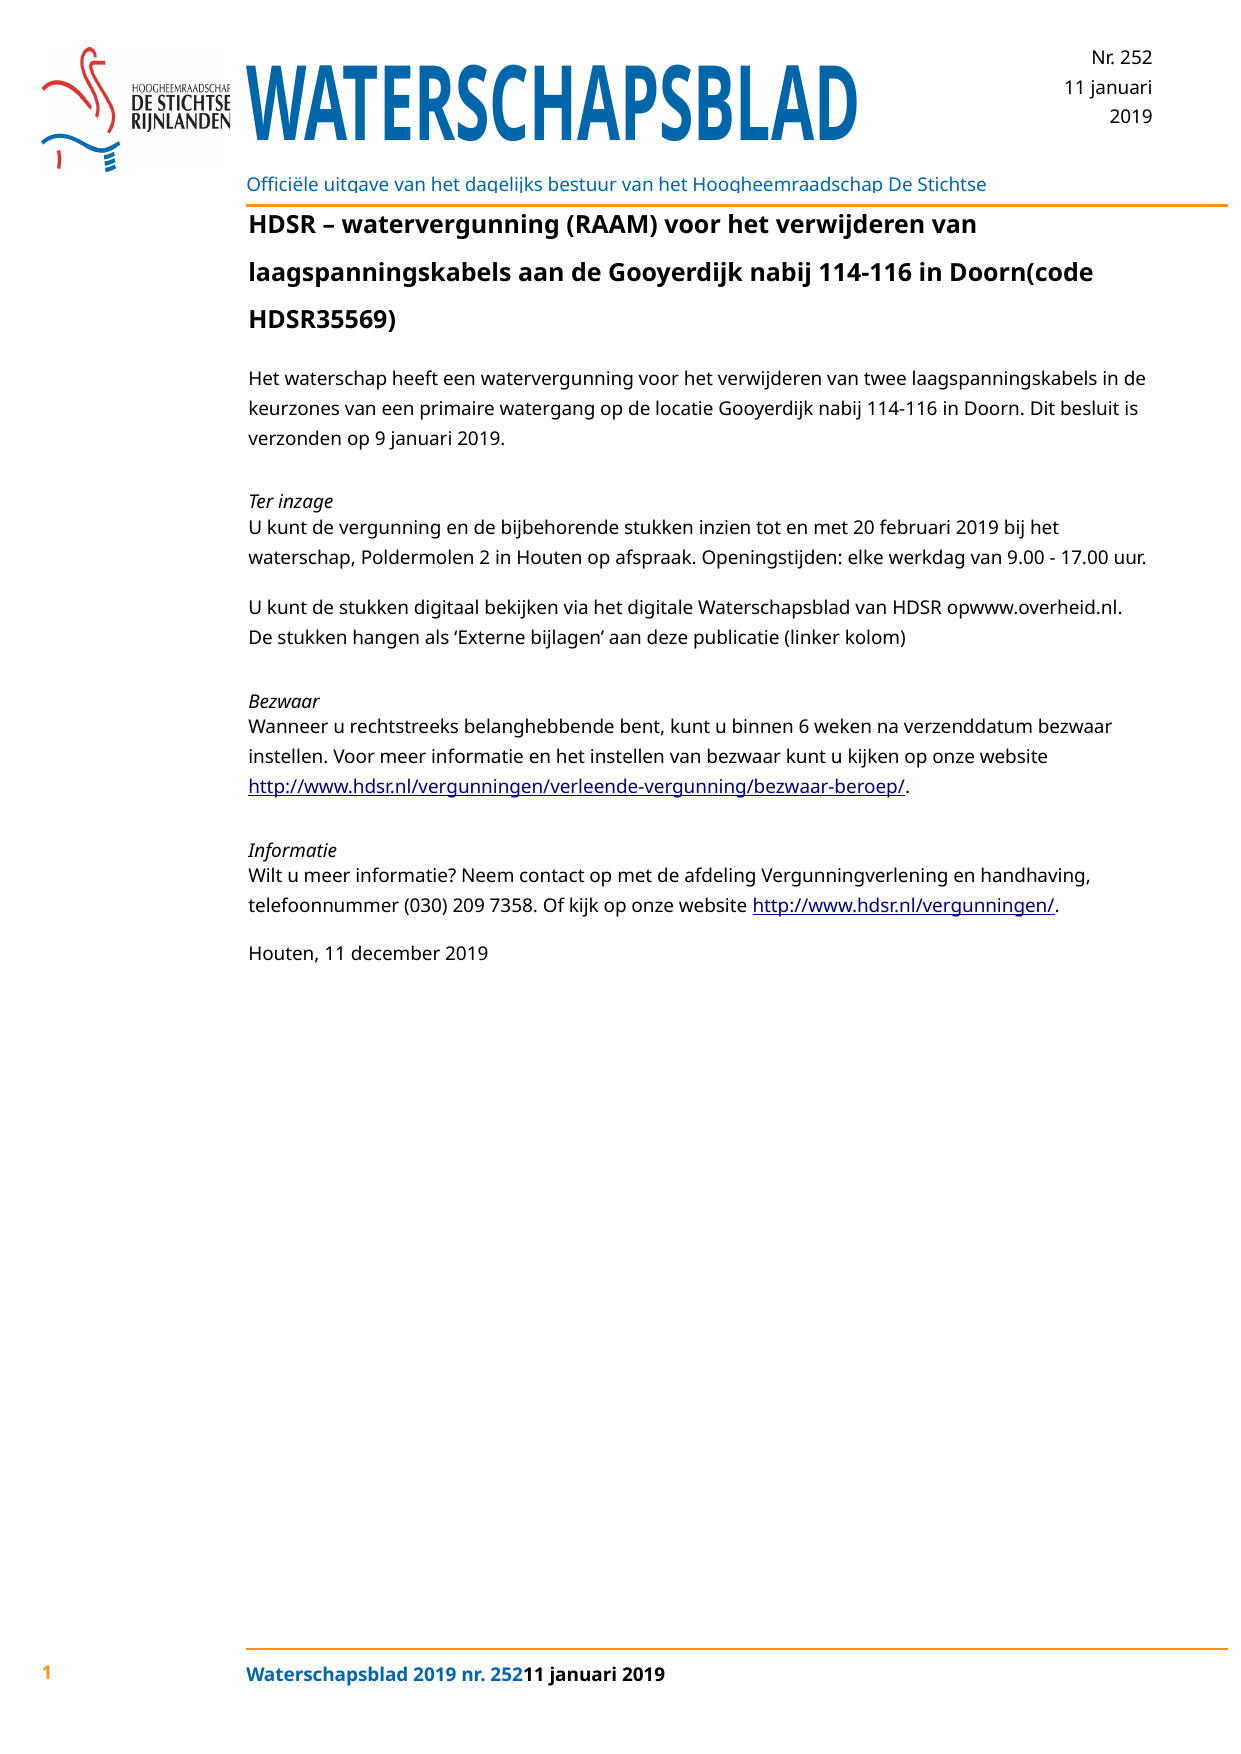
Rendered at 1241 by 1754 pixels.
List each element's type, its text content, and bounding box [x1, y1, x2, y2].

text Ter inzage [248, 489, 1152, 514]
text Het waterschap heeft een watervergunning voor het verwijderen van twee laagspanningskabels in de keurzones van een primaire watergang op de locatie Gooyerdijk nabij 114-116 in Doorn. Dit besluit is verzonden op 9 januari 2019. [248, 366, 1152, 450]
text Informatie [248, 837, 1152, 862]
text Wilt u meer informatie? Neem contact op met de afdeling Vergunningverlening en handhaving, telefoonnummer (030) 209 7358. Of kijk op onze website http://www.hdsr.nl/vergunningen/. [248, 862, 1152, 918]
picture [41, 47, 231, 172]
text Bezwaar [248, 688, 1152, 714]
text U kunt de vergunning en de bijbehorende stukken inzien tot en met 20 februari 2019 bij het waterschap, Poldermolen 2 in Houten op afspraak. Openingstijden: elke werkdag van 9.00 - 17.00 uur. [248, 514, 1152, 570]
text U kunt de stukken digitaal bekijken via het digitale Waterschapsblad van HDSR opwww.overheid.nl. De stukken hangen als ‘Externe bijlagen’ aan deze publicatie (linker kolom) [248, 594, 1152, 650]
text Houten, 11 december 2019 [248, 940, 1152, 966]
text Wanneer u rechtstreeks belanghebbende bent, kunt u binnen 6 weken na verzenddatum bezwaar instellen. Voor meer informatie en het instellen van bezwaar kunt u kijken op onze website http://www.hdsr.nl/vergunningen/verleende-vergunning/bezwaar-beroep/. [248, 714, 1152, 798]
text HDSR – watervergunning (RAAM) voor het verwijderen van laagspanningskabels aan de Gooyerdijk nabij 114-116 in Doorn(code HDSR35569) [248, 207, 1152, 336]
